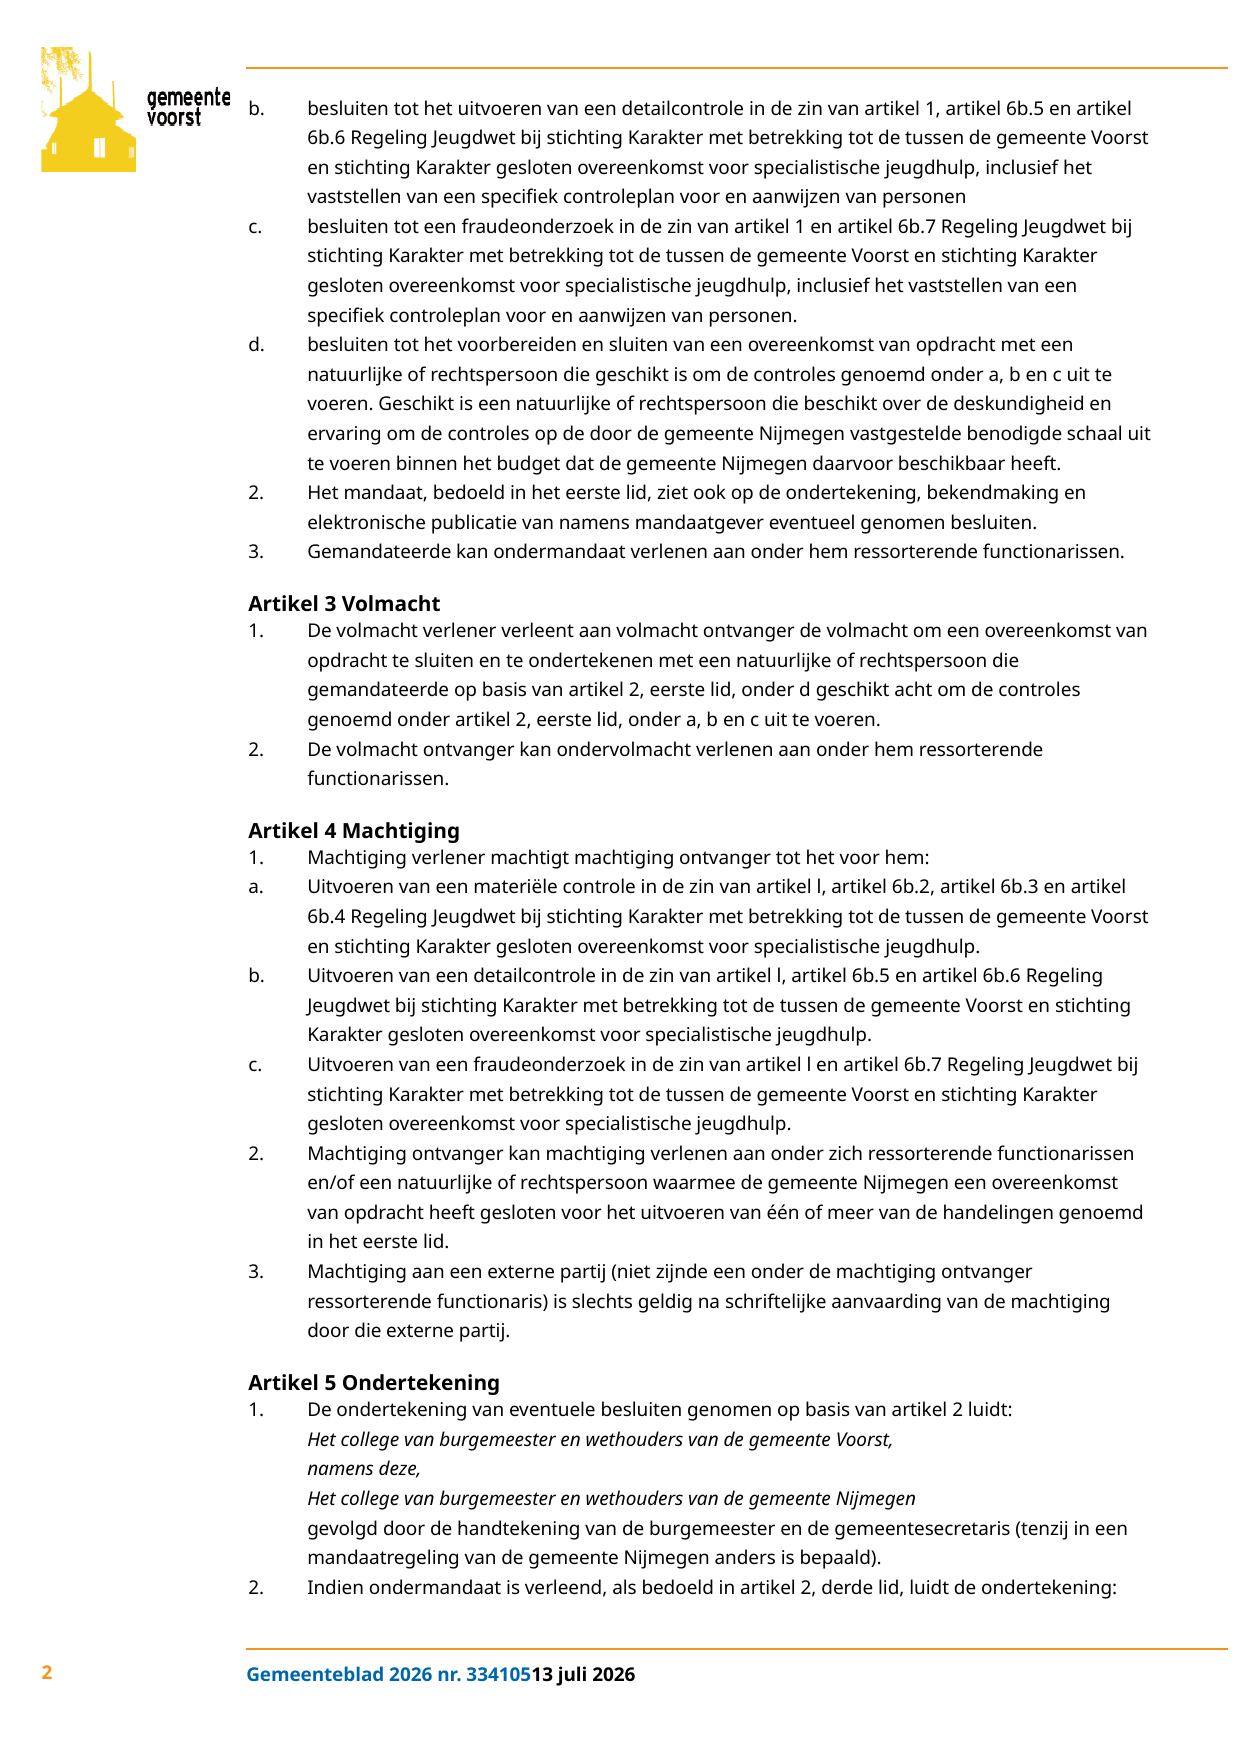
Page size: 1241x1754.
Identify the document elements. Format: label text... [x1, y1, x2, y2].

text Artikel 5 Ondertekening [248, 1368, 1152, 1396]
list besluiten tot het voorbereiden en sluiten van een overeenkomst van opdracht met een natuurlijke of rechtspersoon die geschikt is om de controles genoemd onder a, b en c uit te voeren. Geschikt is een natuurlijke of rechtspersoon die beschikt over de deskundigheid en ervaring om de controles op de door de gemeente Nijmegen vastgestelde benodigde schaal uit te voeren binnen het budget dat de gemeente Nijmegen daarvoor beschikbaar heeft. [248, 331, 1152, 476]
list Het college van burgemeester en wethouders van de gemeente Voorst, [248, 1426, 1152, 1452]
list Indien ondermandaat is verleend, als bedoeld in artikel 2, derde lid, luidt de ondertekening: [248, 1574, 1152, 1599]
list gevolgd door de handtekening van de burgemeester en de gemeentesecretaris (tenzij in een mandaatregeling van de gemeente Nijmegen anders is bepaald). [248, 1515, 1152, 1570]
list Het college van burgemeester en wethouders van de gemeente Nijmegen [248, 1485, 1152, 1511]
list De volmacht ontvanger kan ondervolmacht verlenen aan onder hem ressorterende functionarissen. [248, 736, 1152, 791]
list Uitvoeren van een materiële controle in de zin van artikel l, artikel 6b.2, artikel 6b.3 en artikel 6b.4 Regeling Jeugdwet bij stichting Karakter met betrekking tot de tussen de gemeente Voorst en stichting Karakter gesloten overeenkomst voor specialistische jeugdhulp. [248, 874, 1152, 959]
list Machtiging verlener machtigt machtiging ontvanger tot het voor hem: [248, 844, 1152, 870]
list Uitvoeren van een detailcontrole in de zin van artikel l, artikel 6b.5 en artikel 6b.6 Regeling Jeugdwet bij stichting Karakter met betrekking tot de tussen de gemeente Voorst en stichting Karakter gesloten overeenkomst voor specialistische jeugdhulp. [248, 962, 1152, 1047]
list namens deze, [248, 1456, 1152, 1481]
list Uitvoeren van een fraudeonderzoek in de zin van artikel l en artikel 6b.7 Regeling Jeugdwet bij stichting Karakter met betrekking tot de tussen de gemeente Voorst en stichting Karakter gesloten overeenkomst voor specialistische jeugdhulp. [248, 1051, 1152, 1136]
list Machtiging aan een externe partij (niet zijnde een onder de machtiging ontvanger ressorterende functionaris) is slechts geldig na schriftelijke aanvaarding van de machtiging door die externe partij. [248, 1258, 1152, 1343]
list Machtiging ontvanger kan machtiging verlenen aan onder zich ressorterende functionarissen en/of een natuurlijke of rechtspersoon waarmee de gemeente Nijmegen een overeenkomst van opdracht heeft gesloten voor het uitvoeren van één of meer van de handelingen genoemd in het eerste lid. [248, 1140, 1152, 1254]
text Artikel 3 Volmacht [248, 589, 1152, 617]
picture [41, 47, 231, 172]
text Artikel 4 Machtiging [248, 816, 1152, 844]
list besluiten tot het uitvoeren van een detailcontrole in de zin van artikel 1, artikel 6b.5 en artikel 6b.6 Regeling Jeugdwet bij stichting Karakter met betrekking tot de tussen de gemeente Voorst en stichting Karakter gesloten overeenkomst voor specialistische jeugdhulp, inclusief het vaststellen van een specifiek controleplan voor en aanwijzen van personen [248, 95, 1152, 209]
list De ondertekening van eventuele besluiten genomen op basis van artikel 2 luidt: [248, 1396, 1152, 1422]
list Gemandateerde kan ondermandaat verlenen aan onder hem ressorterende functionarissen. [248, 538, 1152, 564]
list De volmacht verlener verleent aan volmacht ontvanger de volmacht om een overeenkomst van opdracht te sluiten en te ondertekenen met een natuurlijke of rechtspersoon die gemandateerde op basis van artikel 2, eerste lid, onder d geschikt acht om de controles genoemd onder artikel 2, eerste lid, onder a, b en c uit te voeren. [248, 617, 1152, 732]
list besluiten tot een fraudeonderzoek in de zin van artikel 1 en artikel 6b.7 Regeling Jeugdwet bij stichting Karakter met betrekking tot de tussen de gemeente Voorst en stichting Karakter gesloten overeenkomst voor specialistische jeugdhulp, inclusief het vaststellen van een specifiek controleplan voor en aanwijzen van personen. [248, 213, 1152, 328]
list Het mandaat, bedoeld in het eerste lid, ziet ook op de ondertekening, bekendmaking en elektronische publicatie van namens mandaatgever eventueel genomen besluiten. [248, 479, 1152, 535]
